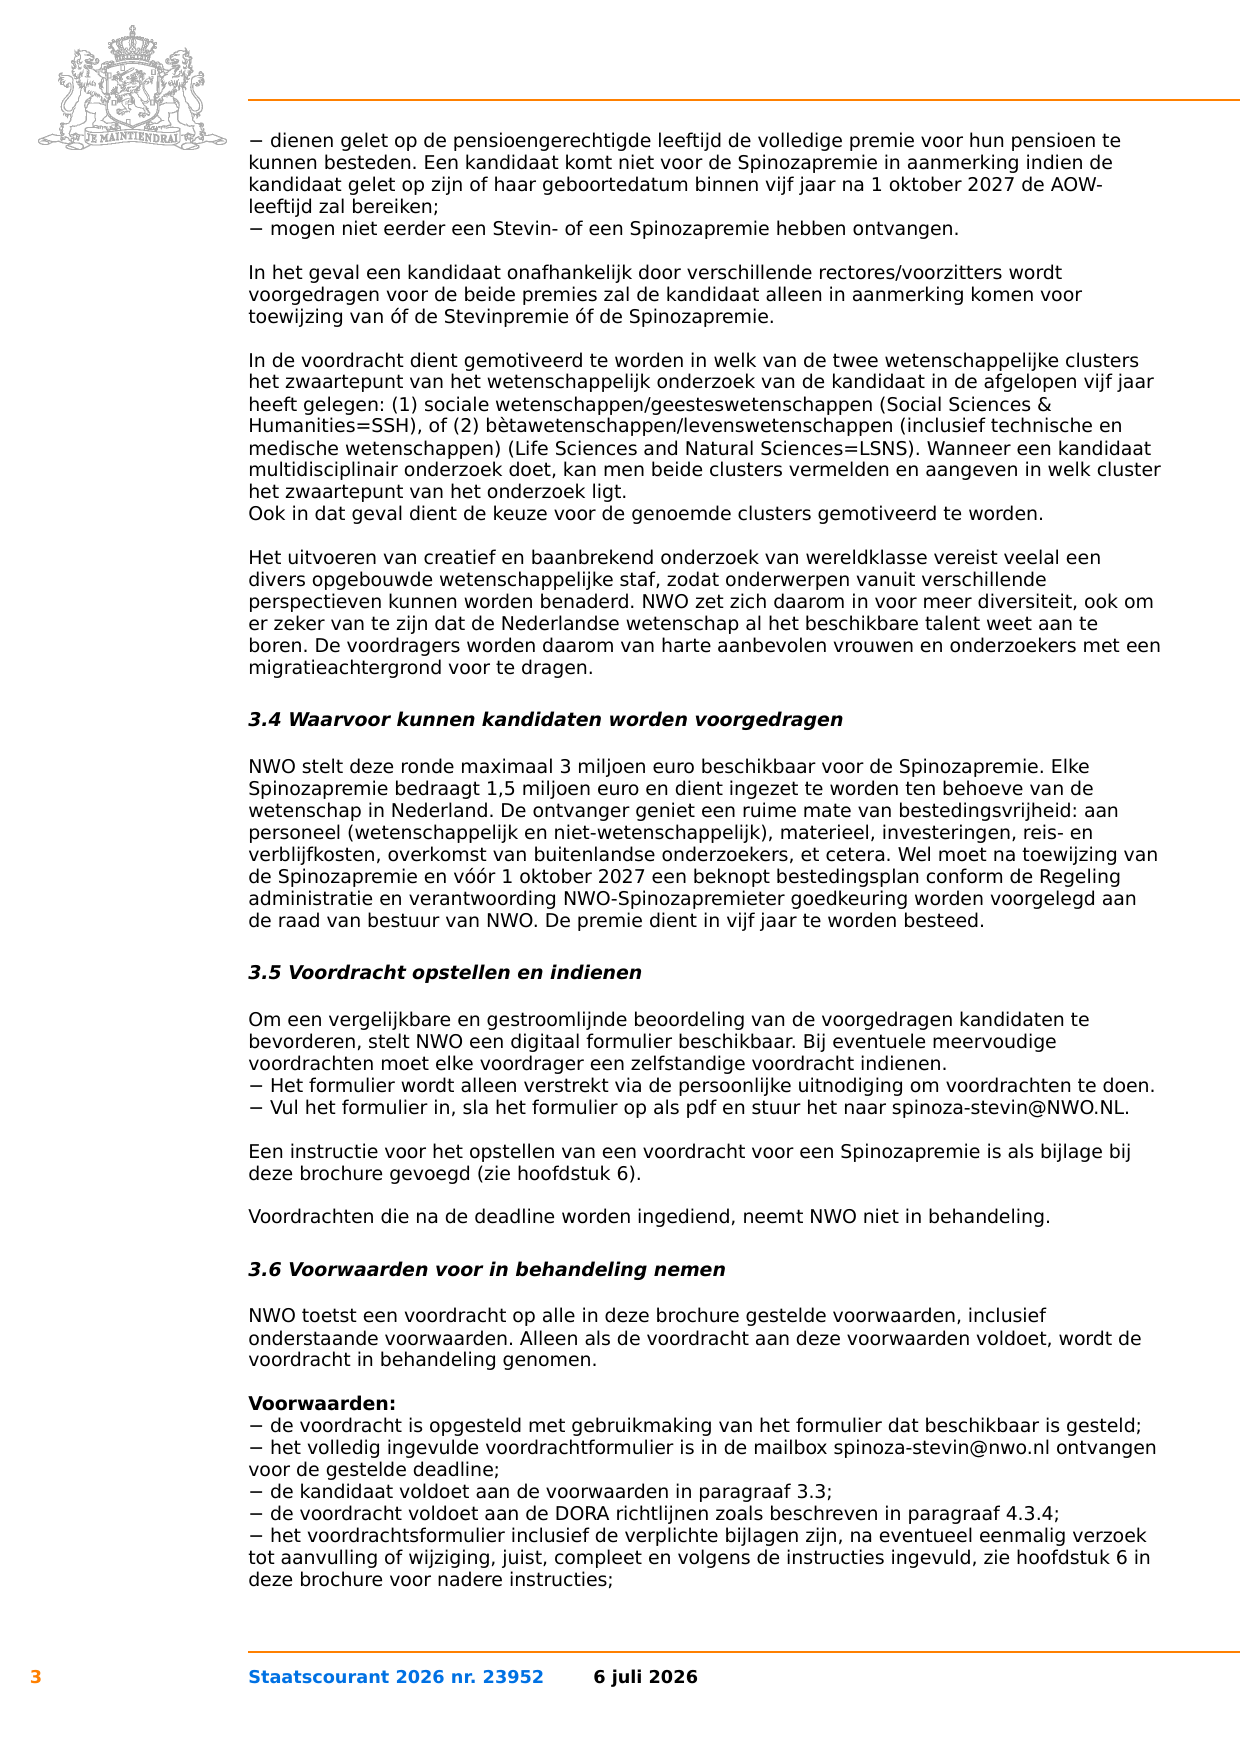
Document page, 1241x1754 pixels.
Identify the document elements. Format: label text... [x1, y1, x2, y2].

text − het voordrachtsformulier inclusief de verplichte bijlagen zijn, na eventueel eenmalig verzoek tot aanvulling of wijziging, juist, compleet en volgens de instructies ingevuld, zie hoofdstuk 6 in deze brochure voor nadere instructies; [248, 1525, 1163, 1591]
text − de voordracht is opgesteld met gebruikmaking van het formulier dat beschikbaar is gesteld; [248, 1415, 1163, 1437]
text Ook in dat geval dient de keuze voor de genoemde clusters gemotiveerd te worden. [248, 503, 1163, 525]
text Voordrachten die na de deadline worden ingediend, neemt NWO niet in behandeling. [248, 1206, 1163, 1228]
text In het geval een kandidaat onafhankelijk door verschillende rectores/voorzitters wordt voorgedragen voor de beide premies zal de kandidaat alleen in aanmerking komen voor toewijzing van óf de Stevinpremie óf de Spinozapremie. [248, 262, 1163, 328]
text Om een vergelijkbare en gestroomlijnde beoordeling van de voorgedragen kandidaten te bevorderen, stelt NWO een digitaal formulier beschikbaar. Bij eventuele meervoudige voordrachten moet elke voordrager een zelfstandige voordracht indienen. [248, 1009, 1163, 1075]
text Voorwaarden: [248, 1393, 1163, 1415]
text − het volledig ingevulde voordrachtformulier is in de mailbox spinoza-stevin@nwo.nl ontvangen voor de gestelde deadline; [248, 1437, 1163, 1481]
text − de voordracht voldoet aan de DORA richtlijnen zoals beschreven in paragraaf 4.3.4; [248, 1503, 1163, 1525]
text − Vul het formulier in, sla het formulier op als pdf en stuur het naar spinoza-stevin@NWO.NL. [248, 1097, 1163, 1119]
text − mogen niet eerder een Stevin- of een Spinozapremie hebben ontvangen. [248, 218, 1163, 240]
subtitle 3.6 Voorwaarden voor in behandeling nemen [248, 1258, 1163, 1280]
text NWO stelt deze ronde maximaal 3 miljoen euro beschikbaar voor de Spinozapremie. Elke Spinozapremie bedraagt 1,5 miljoen euro en dient ingezet te worden ten behoeve van de wetenschap in Nederland. De ontvanger geniet een ruime mate van bestedingsvrijheid: aan personeel (wetenschappelijk en niet-wetenschappelijk), materieel, investeringen, reis- en verblijfkosten, overkomst van buitenlandse onderzoekers, et cetera. Wel moet na toewijzing van de Spinozapremie en vóór 1 oktober 2027 een beknopt bestedingsplan conform de Regeling administratie en verantwoording NWO-Spinozapremieter goedkeuring worden voorgelegd aan de raad van bestuur van NWO. De premie dient in vijf jaar te worden besteed. [248, 756, 1163, 932]
text Een instructie voor het opstellen van een voordracht voor een Spinozapremie is als bijlage bij deze brochure gevoegd (zie hoofdstuk 6). [248, 1141, 1163, 1184]
text In de voordracht dient gemotiveerd te worden in welk van de twee wetenschappelijke clusters het zwaartepunt van het wetenschappelijk onderzoek van de kandidaat in de afgelopen vijf jaar heeft gelegen: (1) sociale wetenschappen/geesteswetenschappen (Social Sciences & Humanities=SSH), of (2) bètawetenschappen/levenswetenschappen (inclusief technische en medische wetenschappen) (Life Sciences and Natural Sciences=LSNS). Wanneer een kandidaat multidisciplinair onderzoek doet, kan men beide clusters vermelden en aangeven in welk cluster het zwaartepunt van het onderzoek ligt. [248, 349, 1163, 503]
picture [38, 25, 227, 150]
subtitle 3.4 Waarvoor kunnen kandidaten worden voorgedragen [248, 709, 1163, 731]
subtitle 3.5 Voordracht opstellen en indienen [248, 962, 1163, 984]
text − dienen gelet op de pensioengerechtigde leeftijd de volledige premie voor hun pensioen te kunnen besteden. Een kandidaat komt niet voor de Spinozapremie in aanmerking indien de kandidaat gelet op zijn of haar geboortedatum binnen vijf jaar na 1 oktober 2027 de AOW-leeftijd zal bereiken; [248, 130, 1163, 218]
text NWO toetst een voordracht op alle in deze brochure gestelde voorwaarden, inclusief onderstaande voorwaarden. Alleen als de voordracht aan deze voorwaarden voldoet, wordt de voordracht in behandeling genomen. [248, 1305, 1163, 1371]
text − de kandidaat voldoet aan de voorwaarden in paragraaf 3.3; [248, 1481, 1163, 1503]
text − Het formulier wordt alleen verstrekt via de persoonlijke uitnodiging om voordrachten te doen. [248, 1075, 1163, 1097]
text Het uitvoeren van creatief en baanbrekend onderzoek van wereldklasse vereist veelal een divers opgebouwde wetenschappelijke staf, zodat onderwerpen vanuit verschillende perspectieven kunnen worden benaderd. NWO zet zich daarom in voor meer diversiteit, ook om er zeker van te zijn dat de Nederlandse wetenschap al het beschikbare talent weet aan te boren. De voordragers worden daarom van harte aanbevolen vrouwen en onderzoekers met een migratieachtergrond voor te dragen. [248, 547, 1163, 679]
